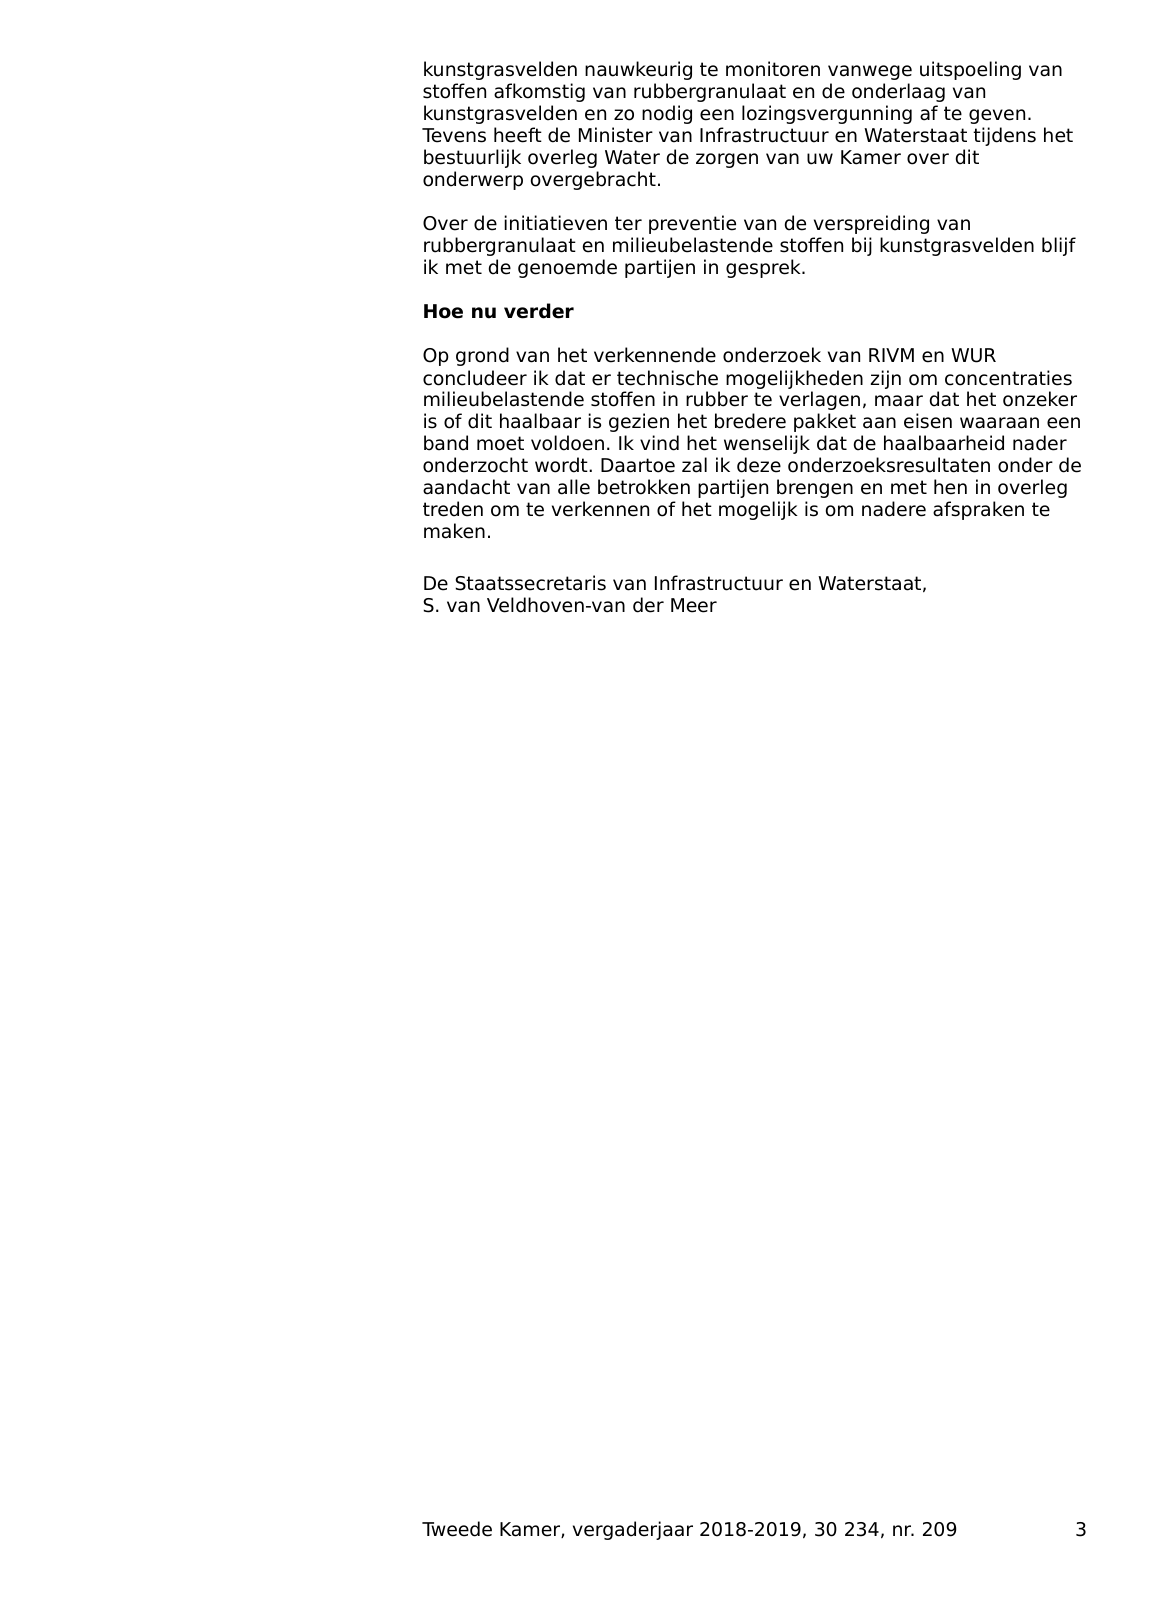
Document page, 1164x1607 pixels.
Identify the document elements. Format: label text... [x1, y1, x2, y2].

text De Staatssecretaris van Infrastructuur en Waterstaat, S. van Veldhoven-van der Meer [422, 573, 1087, 617]
text Over de initiatieven ter preventie van de verspreiding van rubbergranulaat en milieubelastende stoffen bij kunstgrasvelden blijf ik met de genoemde partijen in gesprek. [422, 213, 1087, 279]
text kunstgrasvelden nauwkeurig te monitoren vanwege uitspoeling van stoffen afkomstig van rubbergranulaat en de onderlaag van kunstgrasvelden en zo nodig een lozingsvergunning af te geven. Tevens heeft de Minister van Infrastructuur en Waterstaat tijdens het bestuurlijk overleg Water de zorgen van uw Kamer over dit onderwerp overgebracht. [422, 59, 1087, 191]
text Op grond van het verkennende onderzoek van RIVM en WUR concludeer ik dat er technische mogelijkheden zijn om concentraties milieubelastende stoffen in rubber te verlagen, maar dat het onzeker is of dit haalbaar is gezien het bredere pakket aan eisen waaraan een band moet voldoen. Ik vind het wenselijk dat de haalbaarheid nader onderzocht wordt. Daartoe zal ik deze onderzoeksresultaten onder de aandacht van alle betrokken partijen brengen en met hen in overleg treden om te verkennen of het mogelijk is om nadere afspraken te maken. [422, 345, 1087, 543]
subtitle Hoe nu verder [422, 301, 1087, 323]
